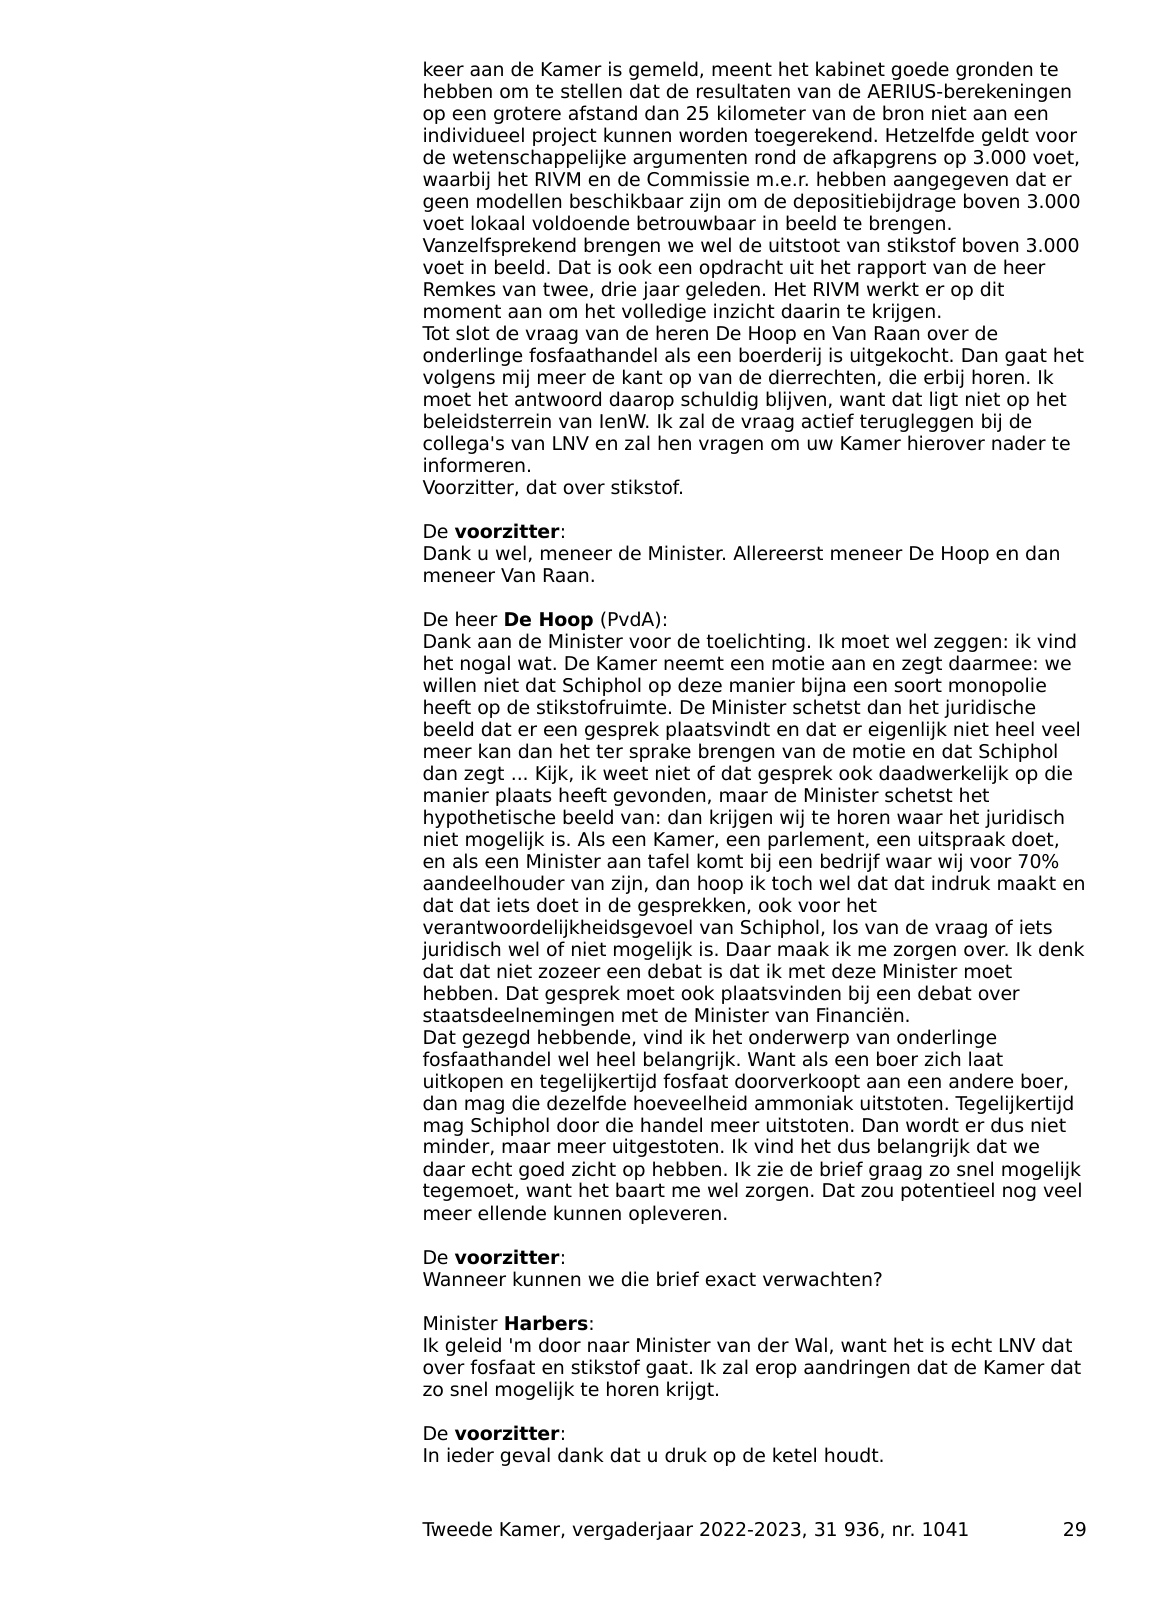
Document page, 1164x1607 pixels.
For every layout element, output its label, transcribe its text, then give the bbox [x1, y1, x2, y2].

text De voorzitter: [422, 1247, 1087, 1268]
text De heer De Hoop (PvdA): [422, 609, 1087, 631]
text Tot slot de vraag van de heren De Hoop en Van Raan over de onderlinge fosfaathandel als een boerderij is uitgekocht. Dan gaat het volgens mij meer de kant op van de dierrechten, die erbij horen. Ik moet het antwoord daarop schuldig blijven, want dat ligt niet op het beleidsterrein van IenW. Ik zal de vraag actief terugleggen bij de collega's van LNV en zal hen vragen om uw Kamer hierover nader te informeren. [422, 323, 1087, 477]
text De voorzitter: [422, 1423, 1087, 1445]
text Dank u wel, meneer de Minister. Allereerst meneer De Hoop en dan meneer Van Raan. [422, 543, 1087, 587]
text Minister Harbers: [422, 1313, 1087, 1335]
text Dank aan de Minister voor de toelichting. Ik moet wel zeggen: ik vind het nogal wat. De Kamer neemt een motie aan en zegt daarmee: we willen niet dat Schiphol op deze manier bijna een soort monopolie heeft op de stikstofruimte. De Minister schetst dan het juridische beeld dat er een gesprek plaatsvindt en dat er eigenlijk niet heel veel meer kan dan het ter sprake brengen van de motie en dat Schiphol dan zegt ... Kijk, ik weet niet of dat gesprek ook daadwerkelijk op die manier plaats heeft gevonden, maar de Minister schetst het hypothetische beeld van: dan krijgen wij te horen waar het juridisch niet mogelijk is. Als een Kamer, een parlement, een uitspraak doet, en als een Minister aan tafel komt bij een bedrijf waar wij voor 70% aandeelhouder van zijn, dan hoop ik toch wel dat dat indruk maakt en dat dat iets doet in de gesprekken, ook voor het verantwoordelijkheidsgevoel van Schiphol, los van de vraag of iets juridisch wel of niet mogelijk is. Daar maak ik me zorgen over. Ik denk dat dat niet zozeer een debat is dat ik met deze Minister moet hebben. Dat gesprek moet ook plaatsvinden bij een debat over staatsdeelnemingen met de Minister van Financiën. [422, 631, 1087, 1027]
text Voorzitter, dat over stikstof. [422, 477, 1087, 499]
text In ieder geval dank dat u druk op de ketel houdt. [422, 1445, 1087, 1467]
text Ik geleid 'm door naar Minister van der Wal, want het is echt LNV dat over fosfaat en stikstof gaat. Ik zal erop aandringen dat de Kamer dat zo snel mogelijk te horen krijgt. [422, 1335, 1087, 1401]
text keer aan de Kamer is gemeld, meent het kabinet goede gronden te hebben om te stellen dat de resultaten van de AERIUS-berekeningen op een grotere afstand dan 25 kilometer van de bron niet aan een individueel project kunnen worden toegerekend. Hetzelfde geldt voor de wetenschappelijke argumenten rond de afkapgrens op 3.000 voet, waarbij het RIVM en de Commissie m.e.r. hebben aangegeven dat er geen modellen beschikbaar zijn om de depositiebijdrage boven 3.000 voet lokaal voldoende betrouwbaar in beeld te brengen. Vanzelfsprekend brengen we wel de uitstoot van stikstof boven 3.000 voet in beeld. Dat is ook een opdracht uit het rapport van de heer Remkes van twee, drie jaar geleden. Het RIVM werkt er op dit moment aan om het volledige inzicht daarin te krijgen. [422, 59, 1087, 323]
text Dat gezegd hebbende, vind ik het onderwerp van onderlinge fosfaathandel wel heel belangrijk. Want als een boer zich laat uitkopen en tegelijkertijd fosfaat doorverkoopt aan een andere boer, dan mag die dezelfde hoeveelheid ammoniak uitstoten. Tegelijkertijd mag Schiphol door die handel meer uitstoten. Dan wordt er dus niet minder, maar meer uitgestoten. Ik vind het dus belangrijk dat we daar echt goed zicht op hebben. Ik zie de brief graag zo snel mogelijk tegemoet, want het baart me wel zorgen. Dat zou potentieel nog veel meer ellende kunnen opleveren. [422, 1027, 1087, 1224]
text Wanneer kunnen we die brief exact verwachten? [422, 1268, 1087, 1291]
text De voorzitter: [422, 521, 1087, 543]
